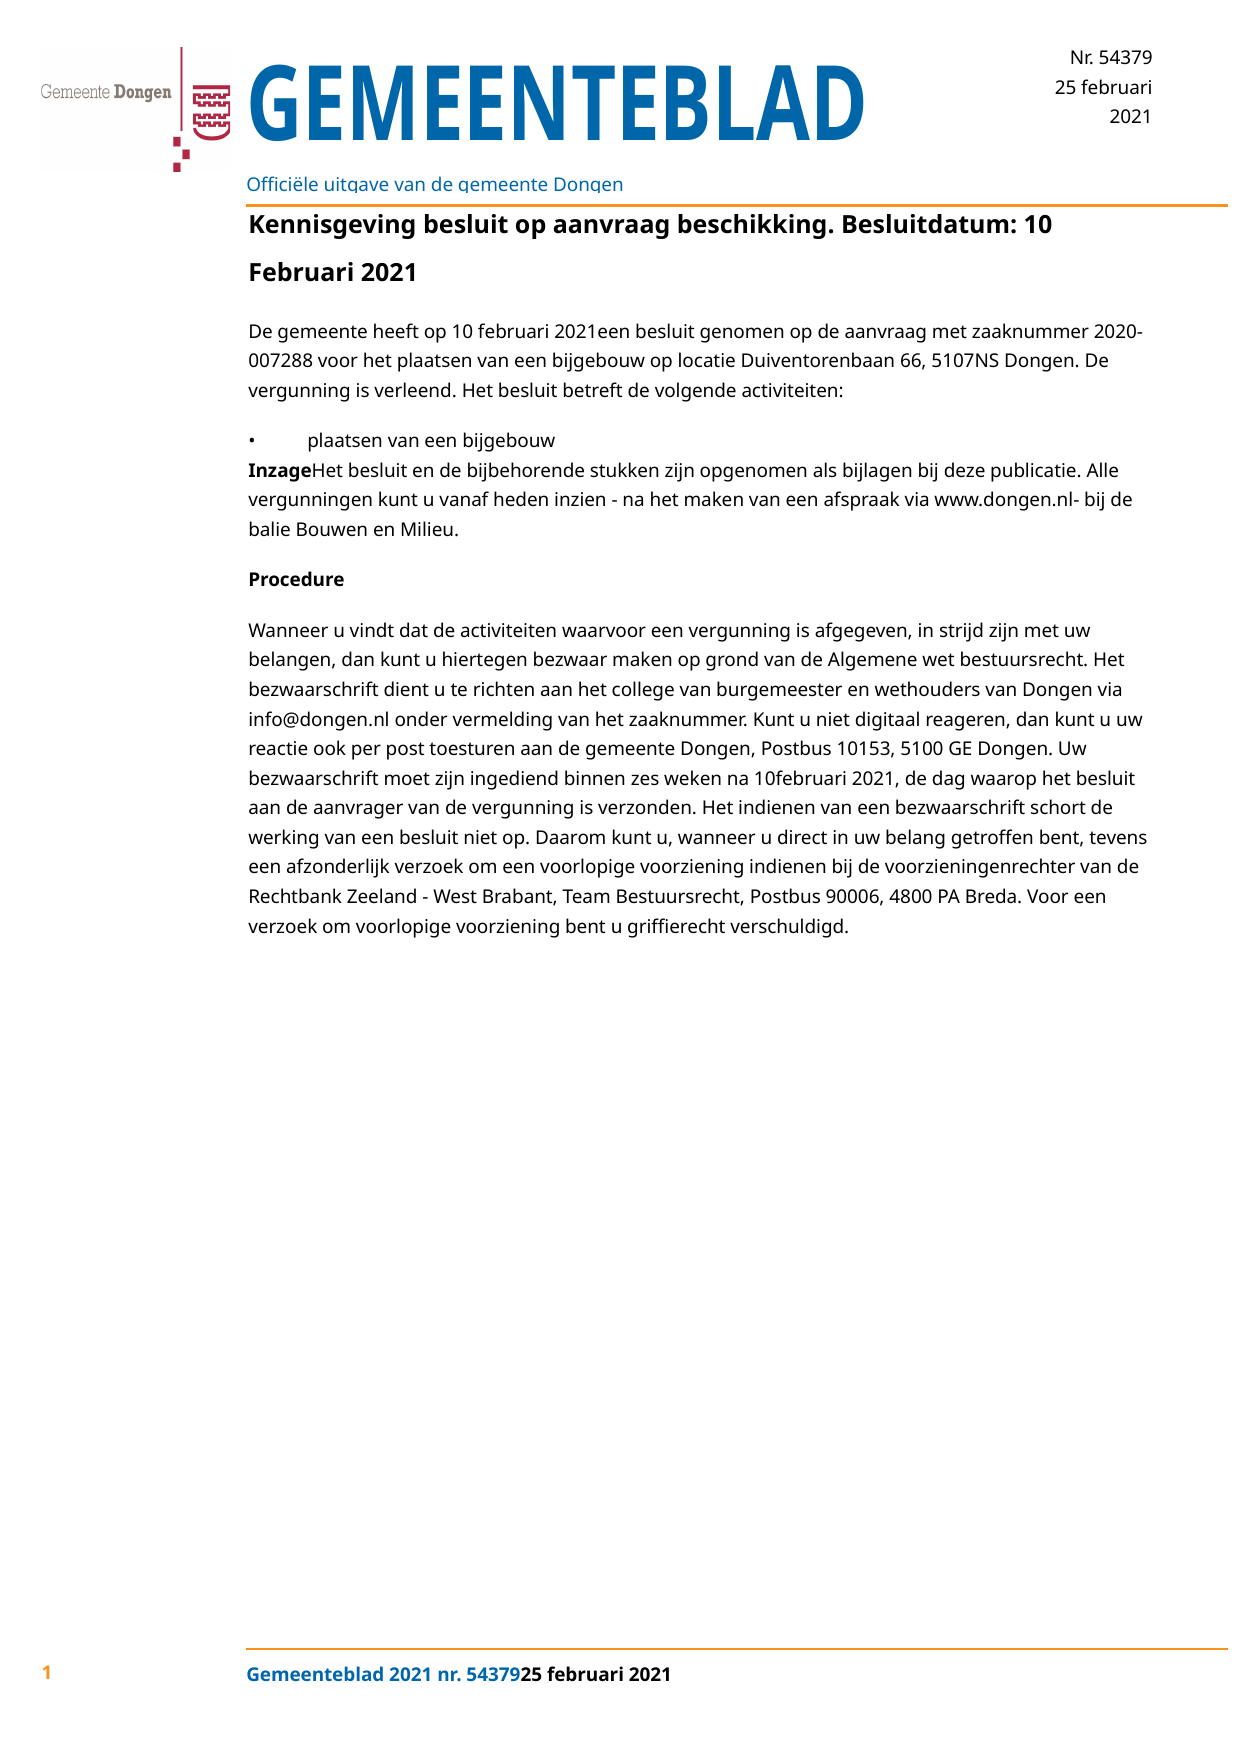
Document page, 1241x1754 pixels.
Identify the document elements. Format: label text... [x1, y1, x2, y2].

text InzageHet besluit en de bijbehorende stukken zijn opgenomen als bijlagen bij deze publicatie. Alle vergunningen kunt u vanaf heden inzien - na het maken van een afspraak via www.dongen.nl- bij de balie Bouwen en Milieu. [248, 457, 1152, 542]
text Kennisgeving besluit op aanvraag beschikking. Besluitdatum: 10 Februari 2021 [248, 207, 1152, 288]
text Wanneer u vindt dat de activiteiten waarvoor een vergunning is afgegeven, in strijd zijn met uw belangen, dan kunt u hiertegen bezwaar maken op grond van de Algemene wet bestuursrecht. Het bezwaarschrift dient u te richten aan het college van burgemeester en wethouders van Dongen via info@dongen.nl onder vermelding van het zaaknummer. Kunt u niet digitaal reageren, dan kunt u uw reactie ook per post toesturen aan de gemeente Dongen, Postbus 10153, 5100 GE Dongen. Uw bezwaarschrift moet zijn ingediend binnen zes weken na 10februari 2021, de dag waarop het besluit aan de aanvrager van de vergunning is verzonden. Het indienen van een bezwaarschrift schort de werking van een besluit niet op. Daarom kunt u, wanneer u direct in uw belang getroffen bent, tevens een afzonderlijk verzoek om een voorlopige voorziening indienen bij de voorzieningenrechter van de Rechtbank Zeeland - West Brabant, Team Bestuursrecht, Postbus 90006, 4800 PA Breda. Voor een verzoek om voorlopige voorziening bent u griffierecht verschuldigd. [248, 617, 1152, 939]
text De gemeente heeft op 10 februari 2021een besluit genomen op de aanvraag met zaaknummer 2020-007288 voor het plaatsen van een bijgebouw op locatie Duiventorenbaan 66, 5107NS Dongen. De vergunning is verleend. Het besluit betreft de volgende activiteiten: [248, 318, 1152, 403]
text Procedure [248, 567, 1152, 592]
picture [41, 47, 231, 172]
list plaatsen van een bijgebouw [248, 427, 1152, 453]
